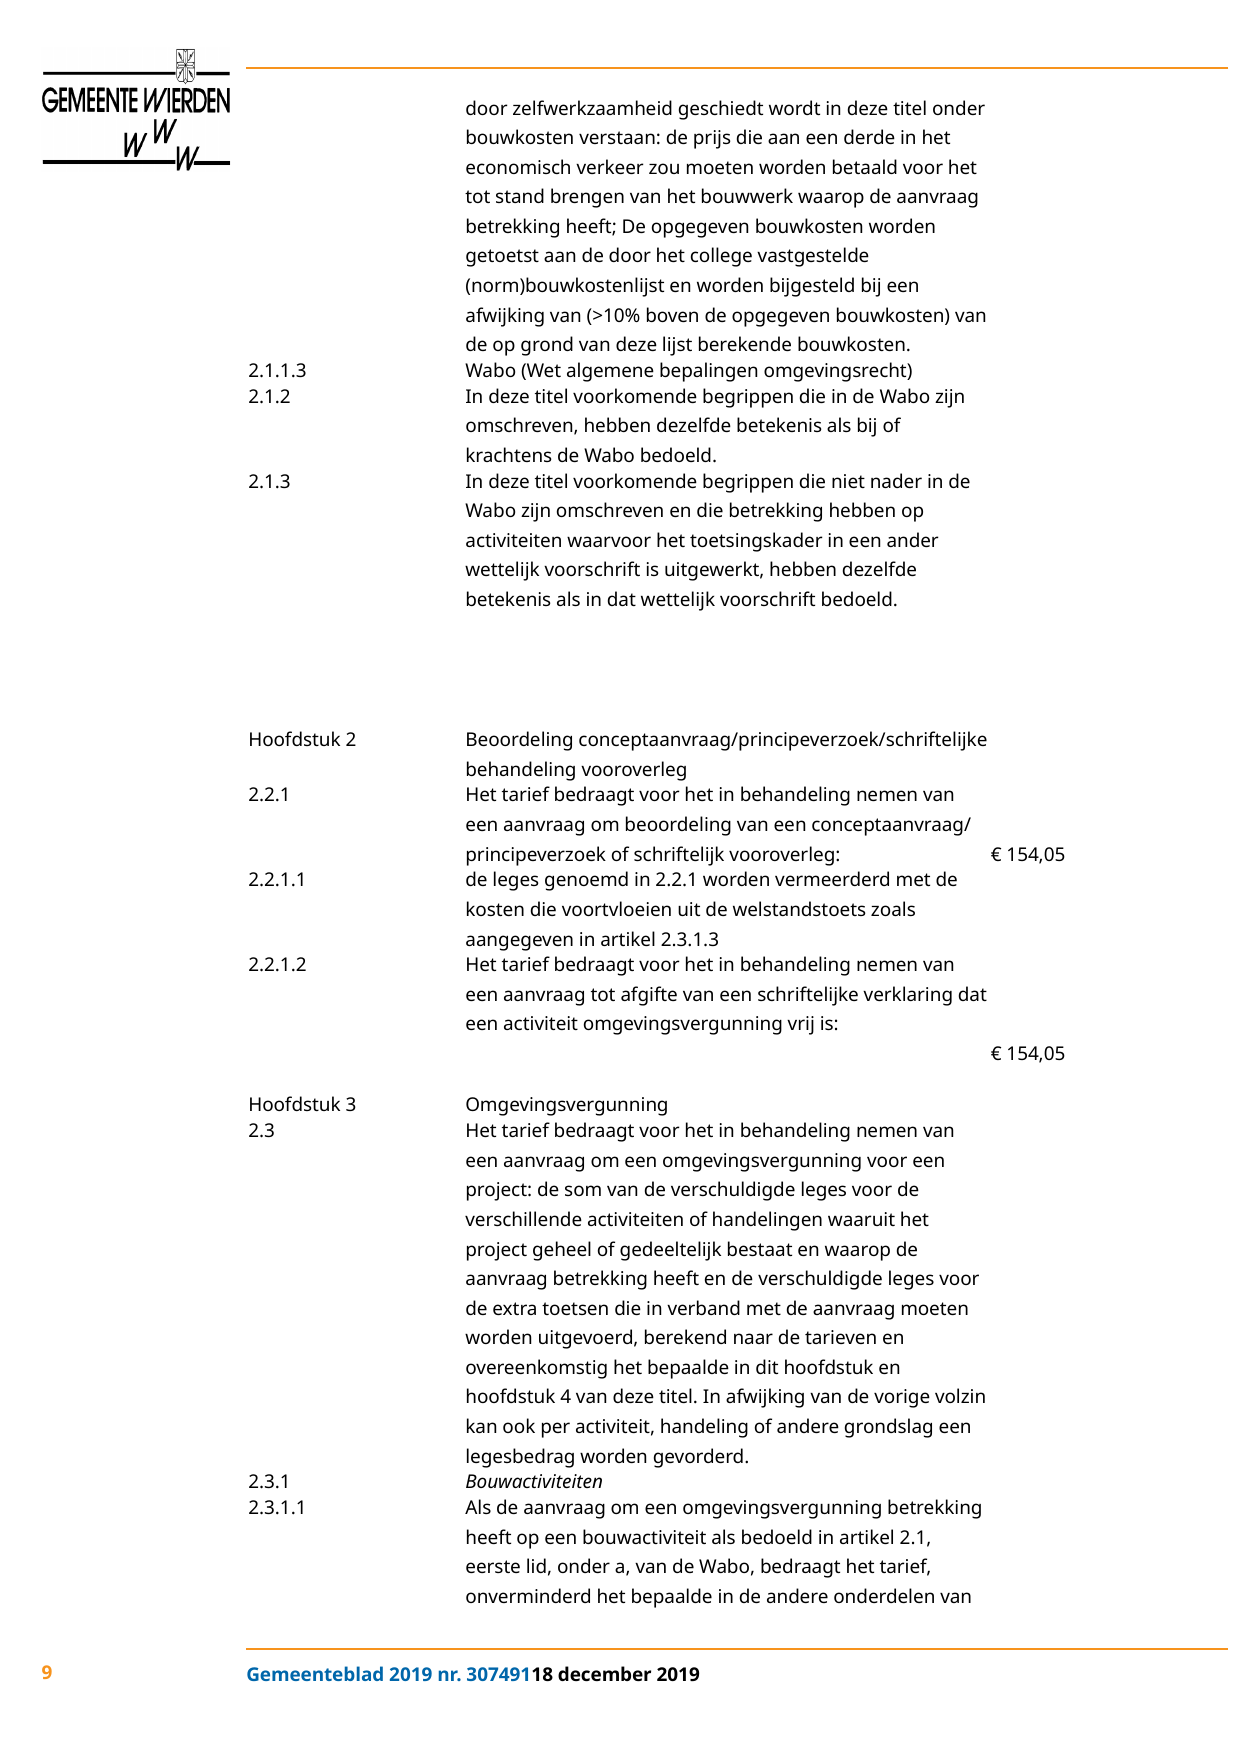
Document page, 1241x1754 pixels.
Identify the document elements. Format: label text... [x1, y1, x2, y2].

table_cell [991, 1066, 1152, 1092]
table_cell [991, 1092, 1152, 1117]
table_cell [465, 612, 991, 726]
table_cell 2.3 [248, 1118, 465, 1468]
table_cell Het tarief bedraagt voor het in behandeling nemen van een aanvraag tot afgifte van een schriftelijke verklaring dat een activiteit omgevingsvergunning vrij is: [465, 951, 991, 1066]
table_cell Wabo (Wet algemene bepalingen omgevingsrecht) [465, 357, 991, 383]
table_cell € 154,05 [991, 951, 1152, 1066]
table_cell In deze titel voorkomende begrippen die niet nader in de Wabo zijn omschreven en die betrekking hebben op activiteiten waarvoor het toetsingskader in een ander wettelijk voorschrift is uitgewerkt, hebben dezelfde betekenis als in dat wettelijk voorschrift bedoeld. [465, 468, 991, 612]
table_cell door zelfwerkzaamheid geschiedt wordt in deze titel onder bouwkosten verstaan: de prijs die aan een derde in het economisch verkeer zou moeten worden betaald voor het tot stand brengen van het bouwwerk waarop de aanvraag betrekking heeft; De opgegeven bouwkosten worden getoetst aan de door het college vastgestelde (norm)bouwkostenlijst en worden bijgesteld bij een afwijking van (>10% boven de opgegeven bouwkosten) van de op grond van deze lijst berekende bouwkosten. [465, 95, 991, 357]
table_cell Bouwactiviteiten [465, 1469, 991, 1494]
table_cell 2.2.1.1 [248, 867, 465, 951]
table_cell Hoofdstuk 3 [248, 1092, 465, 1117]
table_cell 2.2.1.2 [248, 951, 465, 1066]
table_cell 2.2.1 [248, 782, 465, 867]
table_cell [248, 95, 465, 357]
table_cell [991, 383, 1152, 468]
table_cell [991, 1469, 1152, 1494]
table_cell [248, 612, 465, 726]
table_cell Omgevingsvergunning [465, 1092, 991, 1117]
table_cell Als de aanvraag om een omgevingsvergunning betrekking heeft op een bouwactiviteit als bedoeld in artikel 2.1, eerste lid, onder a, van de Wabo, bedraagt het tarief, onverminderd het bepaalde in de andere onderdelen van [465, 1494, 991, 1609]
table_cell [991, 95, 1152, 357]
table_cell [991, 726, 1152, 782]
table_cell Hoofdstuk 2 [248, 726, 465, 782]
table_cell Beoordeling conceptaanvraag/principeverzoek/schriftelijke behandeling vooroverleg [465, 726, 991, 782]
table_cell [991, 1494, 1152, 1609]
table_cell 2.3.1.1 [248, 1494, 465, 1609]
table_cell Het tarief bedraagt voor het in behandeling nemen van een aanvraag om beoordeling van een conceptaanvraag/ principeverzoek of schriftelijk vooroverleg: [465, 782, 991, 867]
table_cell [991, 468, 1152, 612]
table_cell € 154,05 [991, 782, 1152, 867]
table_cell [248, 1066, 465, 1092]
picture [41, 47, 231, 172]
table_cell [465, 1066, 991, 1092]
table_cell Het tarief bedraagt voor het in behandeling nemen van een aanvraag om een omgevingsvergunning voor een project: de som van de verschuldigde leges voor de verschillende activiteiten of handelingen waaruit het project geheel of gedeeltelijk bestaat en waarop de aanvraag betrekking heeft en de verschuldigde leges voor de extra toetsen die in verband met de aanvraag moeten worden uitgevoerd, berekend naar de tarieven en overeenkomstig het bepaalde in dit hoofdstuk en hoofdstuk 4 van deze titel. In afwijking van de vorige volzin kan ook per activiteit, handeling of andere grondslag een legesbedrag worden gevorderd. [465, 1118, 991, 1468]
table_cell 2.3.1 [248, 1469, 465, 1494]
table_cell [991, 1118, 1152, 1468]
table_cell 2.1.2 [248, 383, 465, 468]
table_cell de leges genoemd in 2.2.1 worden vermeerderd met de kosten die voortvloeien uit de welstandstoets zoals aangegeven in artikel 2.3.1.3 [465, 867, 991, 951]
table_cell [991, 357, 1152, 383]
table_cell 2.1.3 [248, 468, 465, 612]
table_cell 2.1.1.3 [248, 357, 465, 383]
table_cell [991, 612, 1152, 726]
table_cell [991, 867, 1152, 951]
table_cell In deze titel voorkomende begrippen die in de Wabo zijn omschreven, hebben dezelfde betekenis als bij of krachtens de Wabo bedoeld. [465, 383, 991, 468]
